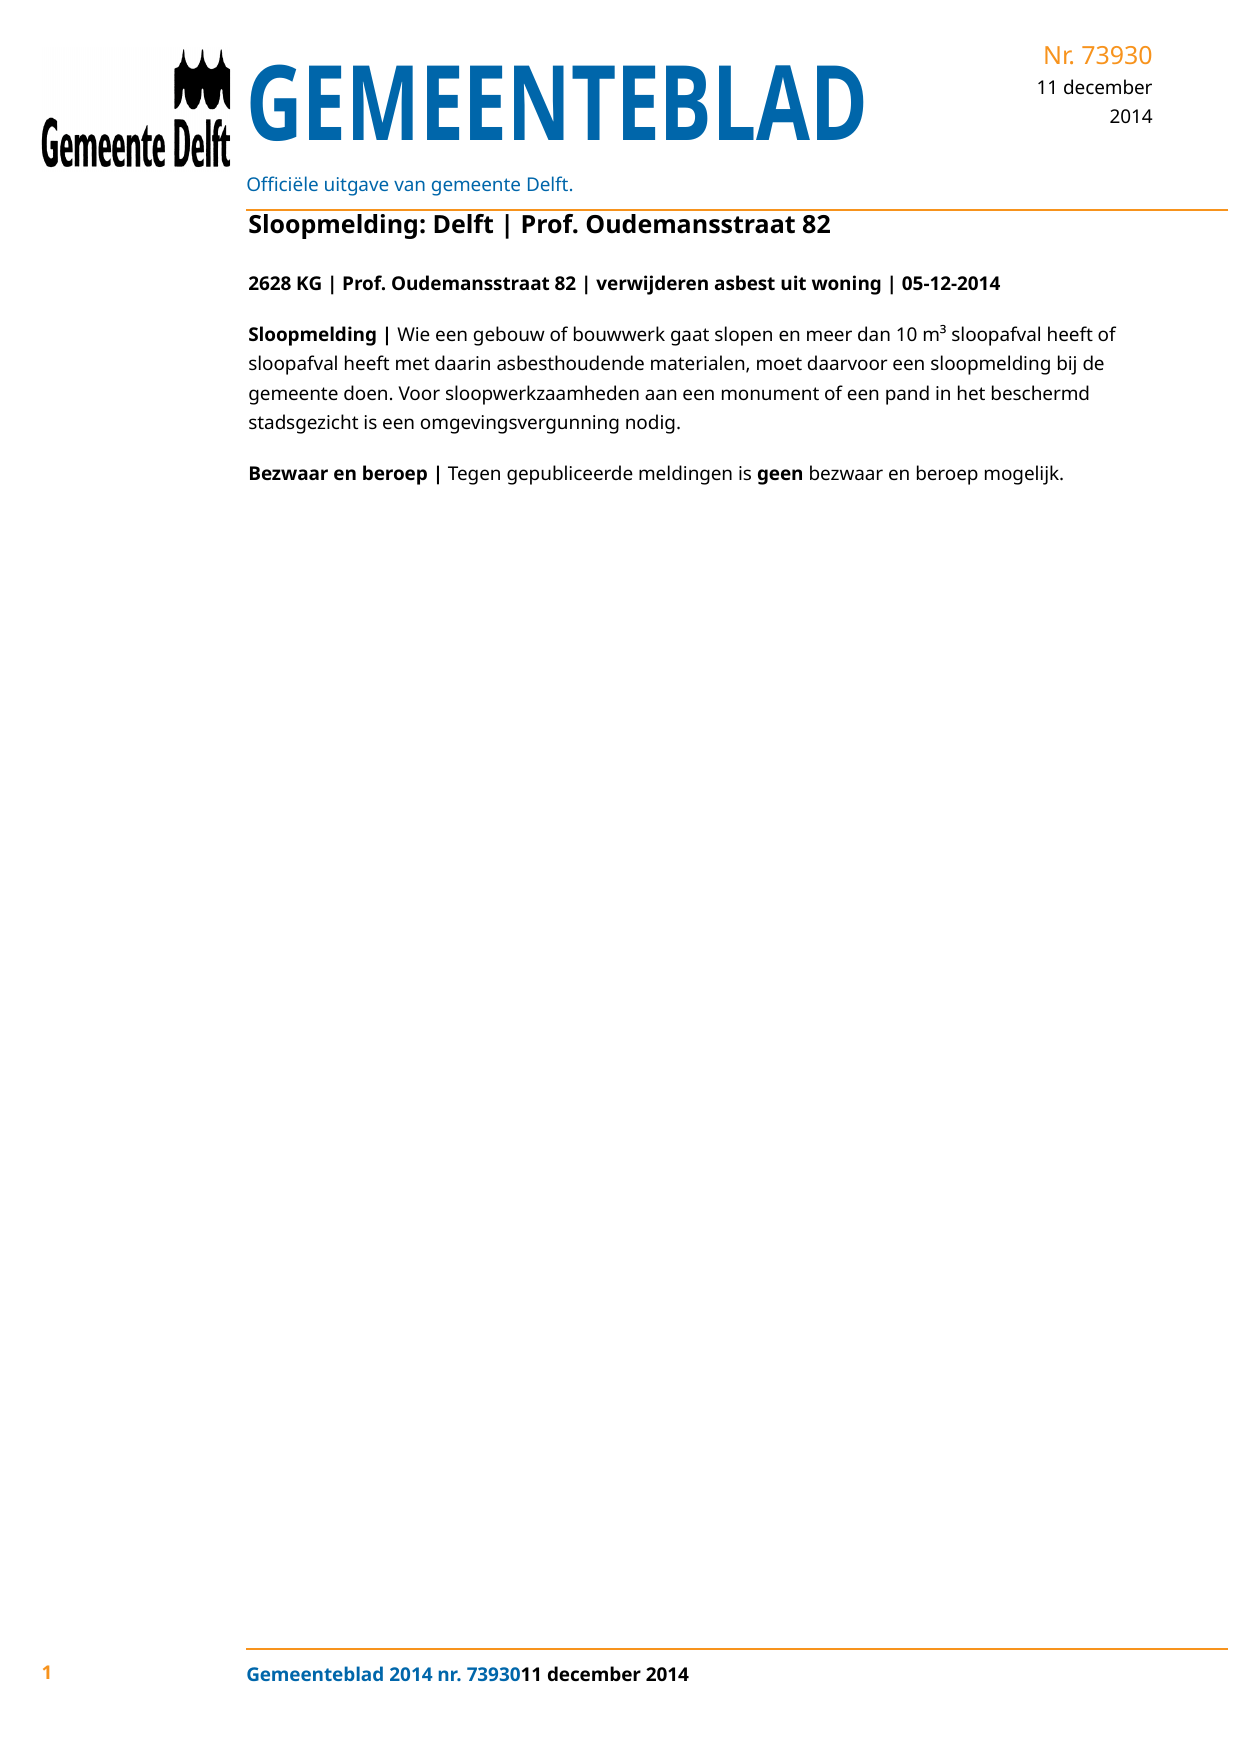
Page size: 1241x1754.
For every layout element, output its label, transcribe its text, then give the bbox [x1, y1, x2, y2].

text 2628 KG | Prof. Oudemansstraat 82 | verwijderen asbest uit woning | 05-12-2014 [248, 270, 1152, 296]
picture [41, 47, 231, 172]
text Bezwaar en beroep | Tegen gepubliceerde meldingen is geen bezwaar en beroep mogelijk. [248, 460, 1152, 486]
text Sloopmelding: Delft | Prof. Oudemansstraat 82 [248, 211, 1152, 241]
text Sloopmelding | Wie een gebouw of bouwwerk gaat slopen en meer dan 10 m³ sloopafval heeft of sloopafval heeft met daarin asbesthoudende materialen, moet daarvoor een sloopmelding bij de gemeente doen. Voor sloopwerkzaamheden aan een monument of een pand in het beschermd stadsgezicht is een omgevingsvergunning nodig. [248, 321, 1152, 435]
